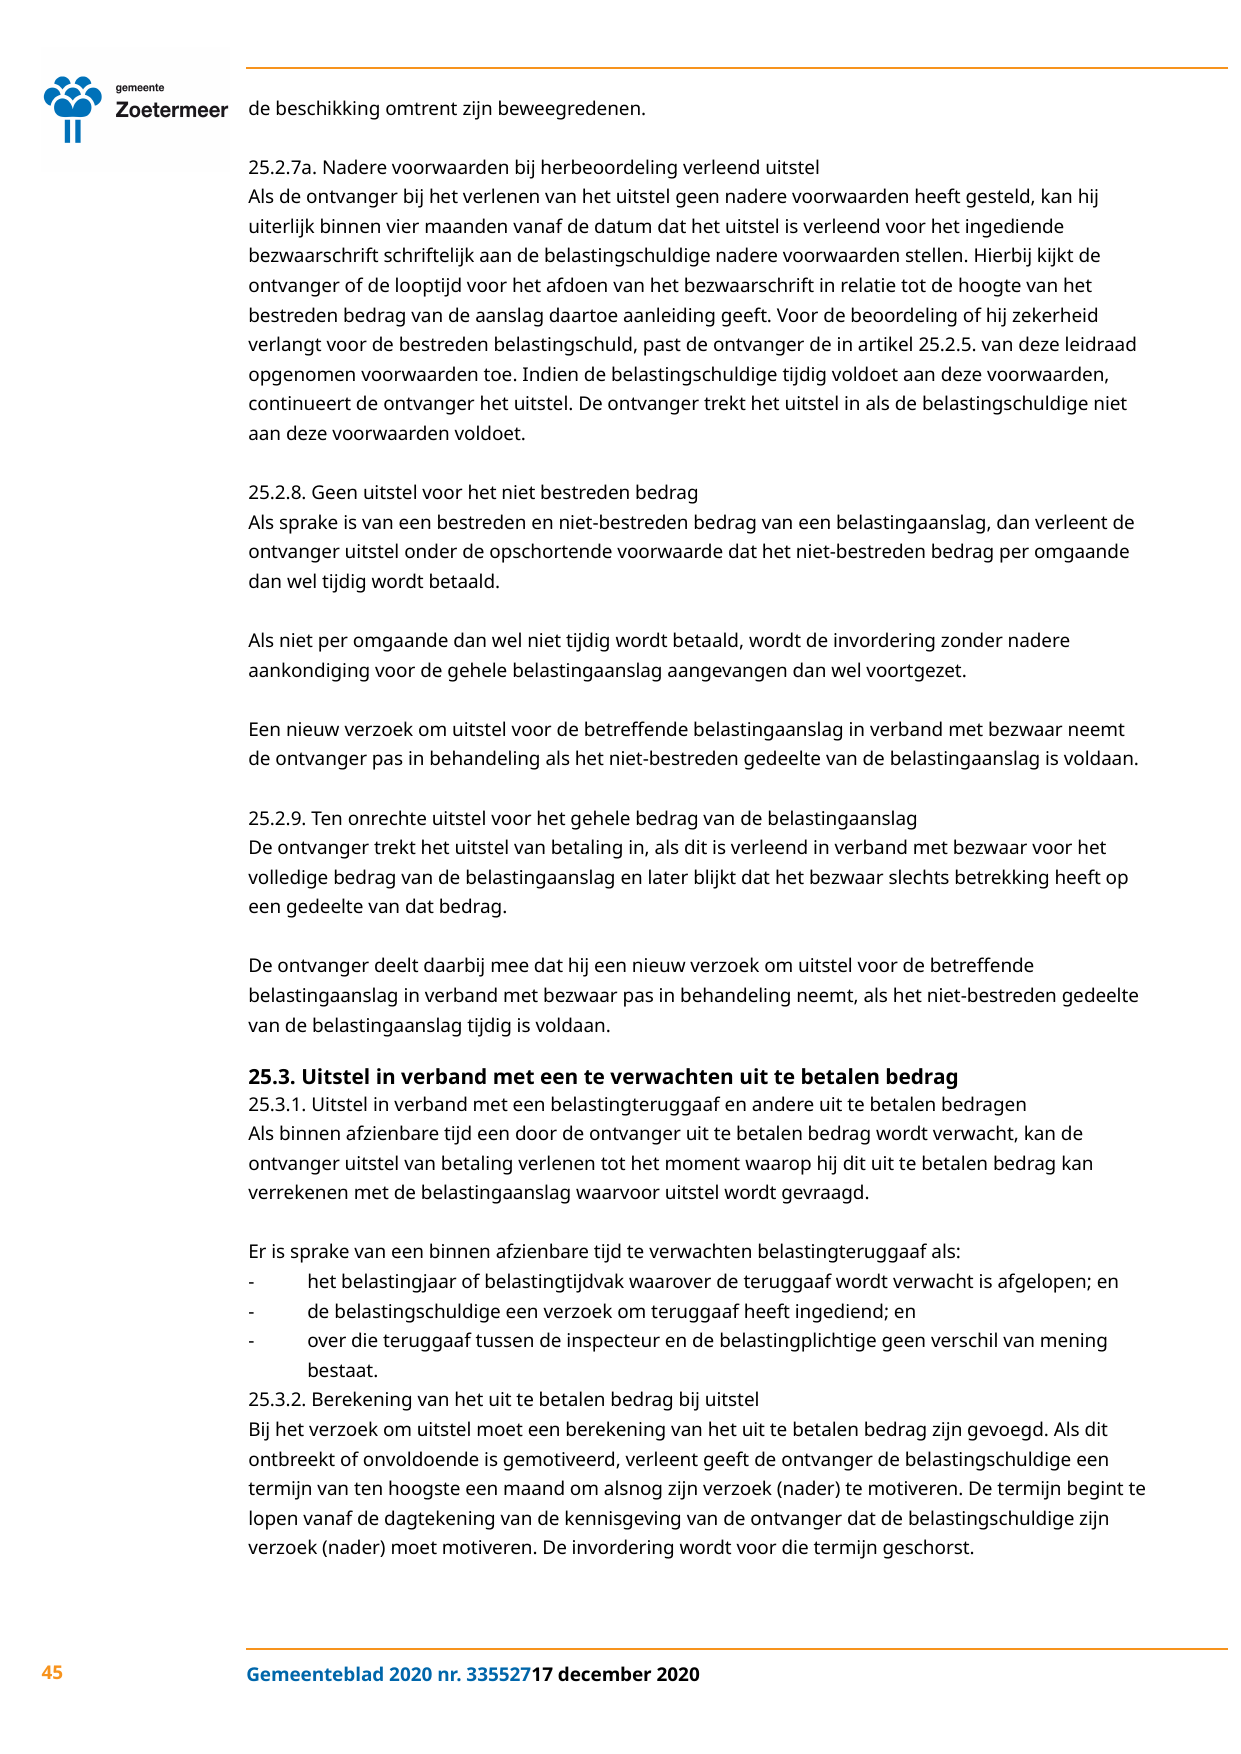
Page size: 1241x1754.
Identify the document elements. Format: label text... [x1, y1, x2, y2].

text Er is sprake van een binnen afzienbare tijd te verwachten belastingteruggaaf als: [248, 1239, 1152, 1264]
text Als binnen afzienbare tijd een door de ontvanger uit te betalen bedrag wordt verwacht, kan de ontvanger uitstel van betaling verlenen tot het moment waarop hij dit uit te betalen bedrag kan verrekenen met de belastingaanslag waarvoor uitstel wordt gevraagd. [248, 1120, 1152, 1205]
text 25.3. Uitstel in verband met een te verwachten uit te betalen bedrag [248, 1062, 1152, 1091]
text 25.3.2. Berekening van het uit te betalen bedrag bij uitstel [248, 1387, 1152, 1412]
text De ontvanger deelt daarbij mee dat hij een nieuw verzoek om uitstel voor de betreffende belastingaanslag in verband met bezwaar pas in behandeling neemt, als het niet-bestreden gedeelte van de belastingaanslag tijdig is voldaan. [248, 953, 1152, 1038]
text 25.2.7a. Nadere voorwaarden bij herbeoordeling verleend uitstel [248, 154, 1152, 180]
picture [41, 47, 231, 172]
text Als de ontvanger bij het verlenen van het uitstel geen nadere voorwaarden heeft gesteld, kan hij uiterlijk binnen vier maanden vanaf de datum dat het uitstel is verleend voor het ingediende bezwaarschrift schriftelijk aan de belastingschuldige nadere voorwaarden stellen. Hierbij kijkt de ontvanger of de looptijd voor het afdoen van het bezwaarschrift in relatie tot de hoogte van het bestreden bedrag van de aanslag daartoe aanleiding geeft. Voor de beoordeling of hij zekerheid verlangt voor de bestreden belastingschuld, past de ontvanger de in artikel 25.2.5. van deze leidraad opgenomen voorwaarden toe. Indien de belastingschuldige tijdig voldoet aan deze voorwaarden, continueert de ontvanger het uitstel. De ontvanger trekt het uitstel in als de belastingschuldige niet aan deze voorwaarden voldoet. [248, 183, 1152, 446]
text 25.3.1. Uitstel in verband met een belastingteruggaaf en andere uit te betalen bedragen [248, 1091, 1152, 1116]
text Een nieuw verzoek om uitstel voor de betreffende belastingaanslag in verband met bezwaar neemt de ontvanger pas in behandeling als het niet-bestreden gedeelte van de belastingaanslag is voldaan. [248, 716, 1152, 771]
list de belastingschuldige een verzoek om teruggaaf heeft ingediend; en [248, 1298, 1152, 1323]
text Als sprake is van een bestreden en niet-bestreden bedrag van een belastingaanslag, dan verleent de ontvanger uitstel onder de opschortende voorwaarde dat het niet-bestreden bedrag per omgaande dan wel tijdig wordt betaald. [248, 509, 1152, 594]
text de beschikking omtrent zijn beweegredenen. [248, 95, 1152, 121]
list over die teruggaaf tussen de inspecteur en de belastingplichtige geen verschil van mening bestaat. [248, 1327, 1152, 1383]
text Bij het verzoek om uitstel moet een berekening van het uit te betalen bedrag zijn gevoegd. Als dit ontbreekt of onvoldoende is gemotiveerd, verleent geeft de ontvanger de belastingschuldige een termijn van ten hoogste een maand om alsnog zijn verzoek (nader) te motiveren. De termijn begint te lopen vanaf de dagtekening van de kennisgeving van de ontvanger dat de belastingschuldige zijn verzoek (nader) moet motiveren. De invordering wordt voor die termijn geschorst. [248, 1416, 1152, 1560]
text Als niet per omgaande dan wel niet tijdig wordt betaald, wordt de invordering zonder nadere aankondiging voor de gehele belastingaanslag aangevangen dan wel voortgezet. [248, 627, 1152, 683]
list het belastingjaar of belastingtijdvak waarover de teruggaaf wordt verwacht is afgelopen; en [248, 1268, 1152, 1294]
text 25.2.9. Ten onrechte uitstel voor het gehele bedrag van de belastingaanslag [248, 805, 1152, 831]
text 25.2.8. Geen uitstel voor het niet bestreden bedrag [248, 479, 1152, 505]
text De ontvanger trekt het uitstel van betaling in, als dit is verleend in verband met bezwaar voor het volledige bedrag van de belastingaanslag en later blijkt dat het bezwaar slechts betrekking heeft op een gedeelte van dat bedrag. [248, 834, 1152, 919]
